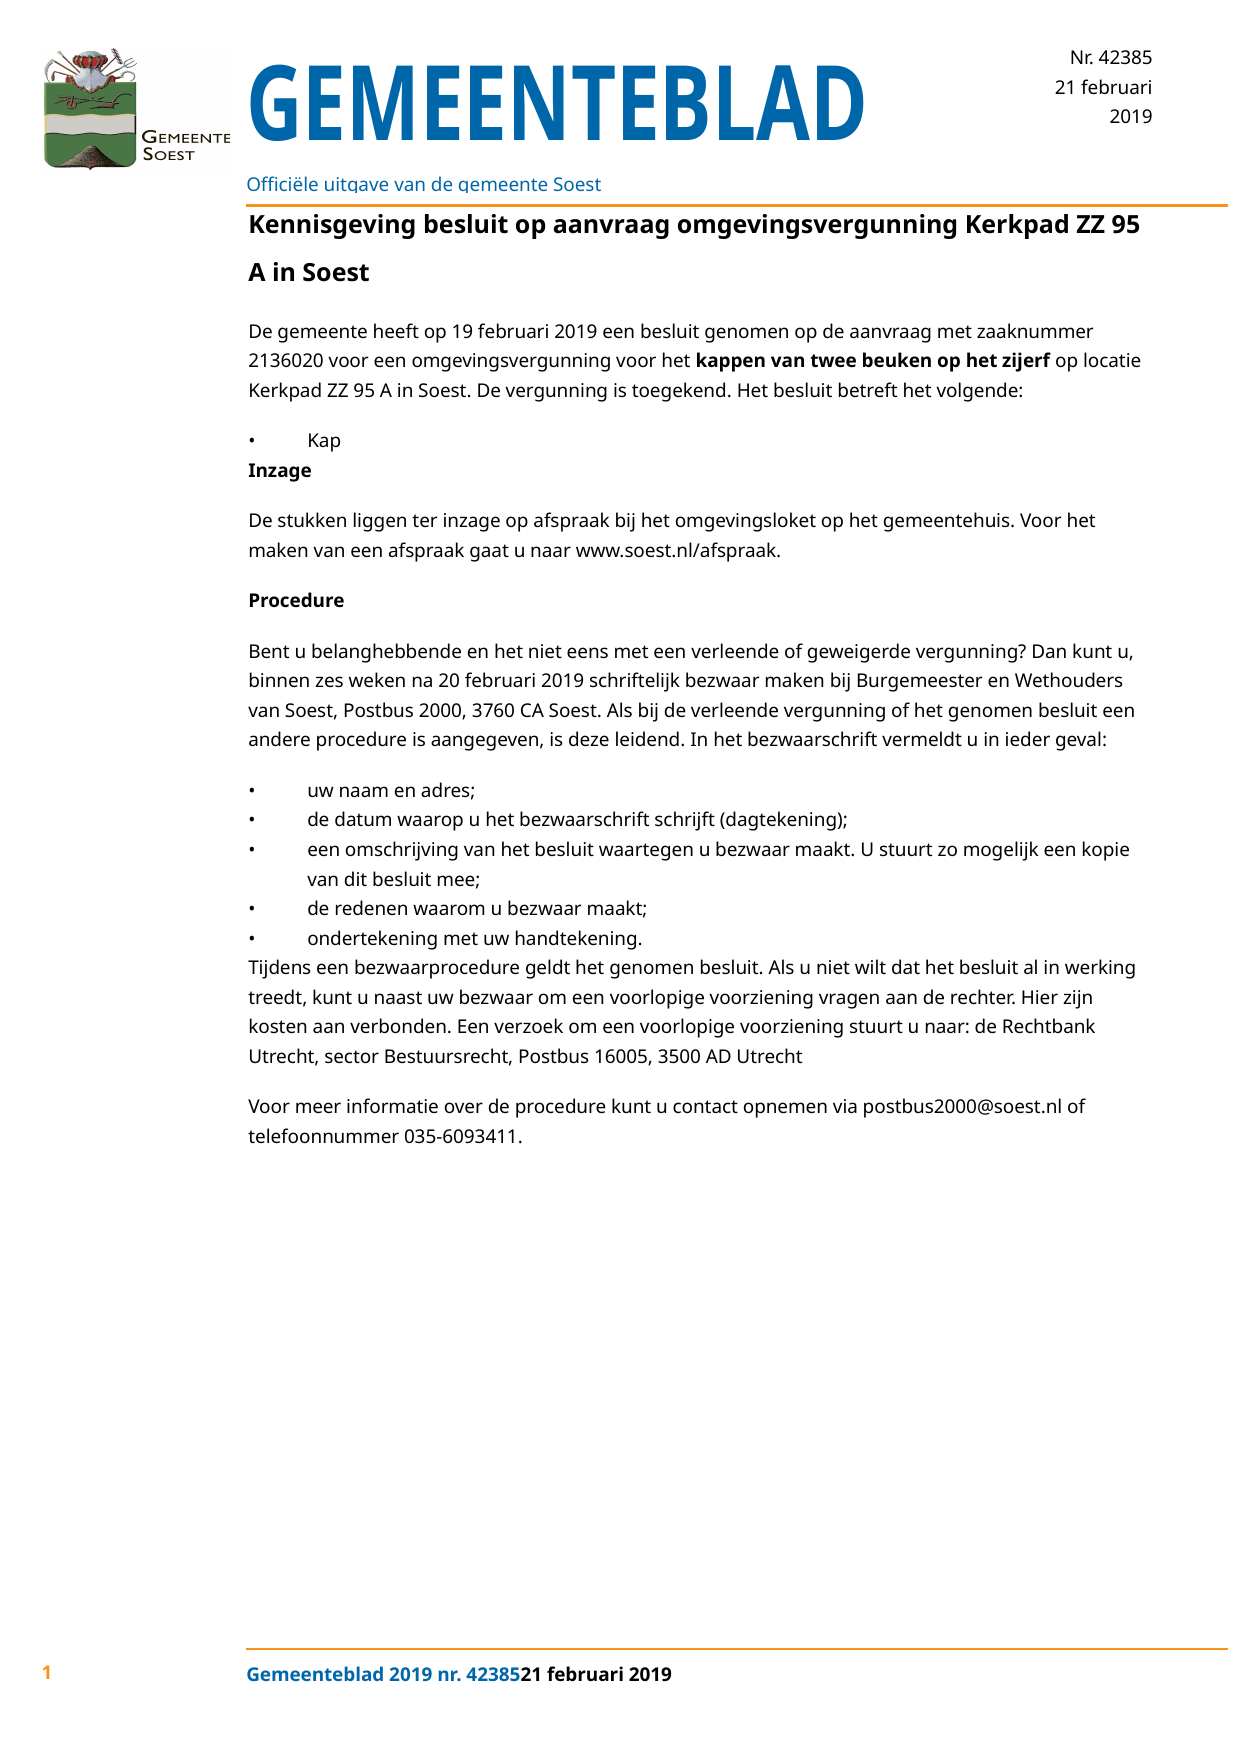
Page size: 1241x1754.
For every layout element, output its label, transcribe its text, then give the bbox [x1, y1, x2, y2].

text De stukken liggen ter inzage op afspraak bij het omgevingsloket op het gemeentehuis. Voor het maken van een afspraak gaat u naar www.soest.nl/afspraak. [248, 507, 1152, 563]
text Bent u belanghebbende en het niet eens met een verleende of geweigerde vergunning? Dan kunt u, binnen zes weken na 20 februari 2019 schriftelijk bezwaar maken bij Burgemeester en Wethouders van Soest, Postbus 2000, 3760 CA Soest. Als bij de verleende vergunning of het genomen besluit een andere procedure is aangegeven, is deze leidend. In het bezwaarschrift vermeldt u in ieder geval: [248, 638, 1152, 752]
list Kap [248, 427, 1152, 453]
text Tijdens een bezwaarprocedure geldt het genomen besluit. Als u niet wilt dat het besluit al in werking treedt, kunt u naast uw bezwaar om een voorlopige voorziening vragen aan de rechter. Hier zijn kosten aan verbonden. Een verzoek om een voorlopige voorziening stuurt u naar: de Rechtbank Utrecht, sector Bestuursrecht, Postbus 16005, 3500 AD Utrecht [248, 954, 1152, 1069]
text Inzage [248, 457, 1152, 483]
list de redenen waarom u bezwaar maakt; [248, 895, 1152, 921]
text De gemeente heeft op 19 februari 2019 een besluit genomen op de aanvraag met zaaknummer 2136020 voor een omgevingsvergunning voor het kappen van twee beuken op het zijerf op locatie Kerkpad ZZ 95 A in Soest. De vergunning is toegekend. Het besluit betreft het volgende: [248, 318, 1152, 403]
list de datum waarop u het bezwaarschrift schrijft (dagtekening); [248, 807, 1152, 832]
list een omschrijving van het besluit waartegen u bezwaar maakt. U stuurt zo mogelijk een kopie van dit besluit mee; [248, 836, 1152, 892]
list ondertekening met uw handtekening. [248, 925, 1152, 951]
text Voor meer informatie over de procedure kunt u contact opnemen via postbus2000@soest.nl of telefoonnummer 035-6093411. [248, 1094, 1152, 1149]
text Procedure [248, 587, 1152, 613]
text Kennisgeving besluit op aanvraag omgevingsvergunning Kerkpad ZZ 95 A in Soest [248, 207, 1152, 288]
picture [41, 47, 231, 172]
list uw naam en adres; [248, 777, 1152, 803]
